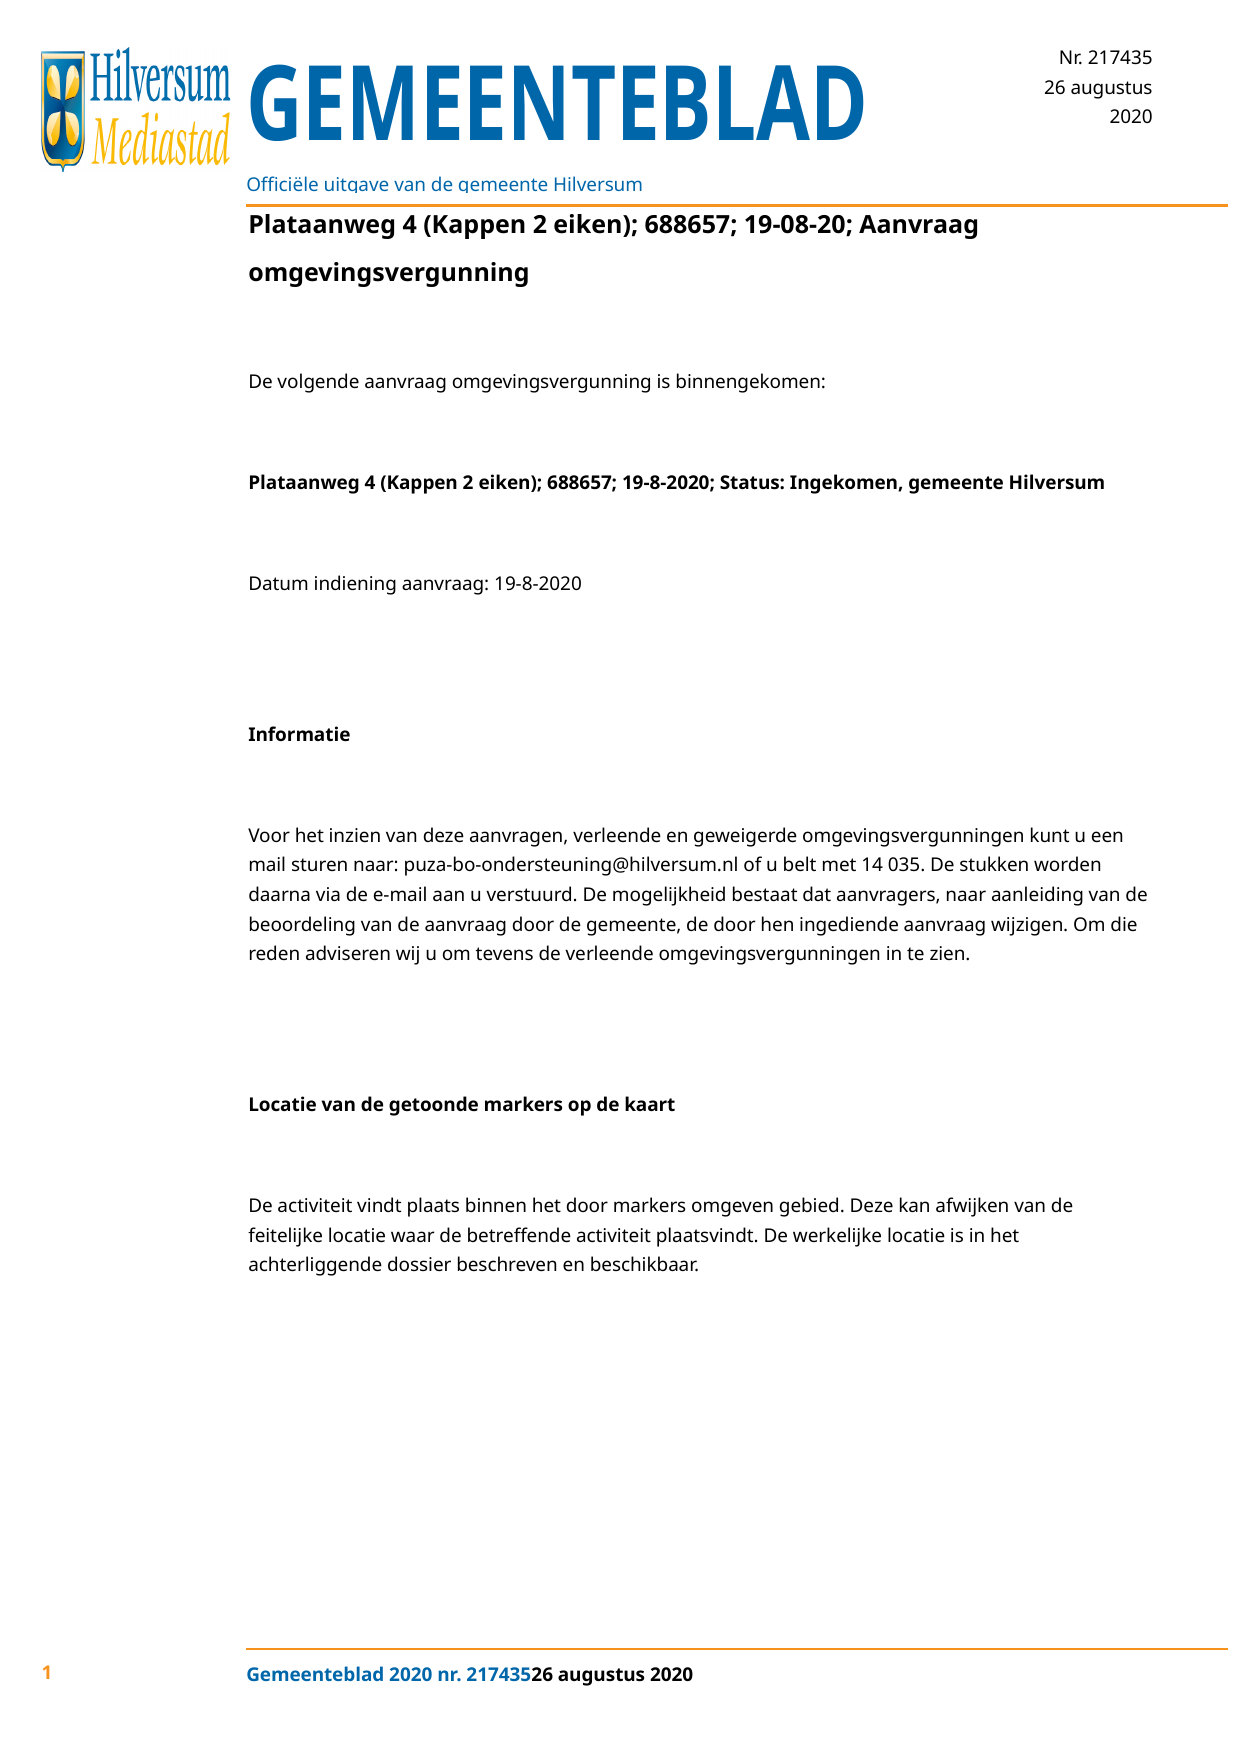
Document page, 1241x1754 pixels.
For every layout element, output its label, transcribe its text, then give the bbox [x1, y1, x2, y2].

text Plataanweg 4 (Kappen 2 eiken); 688657; 19-8-2020; Status: Ingekomen, gemeente Hilversum [248, 469, 1152, 495]
text Plataanweg 4 (Kappen 2 eiken); 688657; 19-08-20; Aanvraag omgevingsvergunning [248, 207, 1152, 288]
text Locatie van de getoonde markers op de kaart [248, 1092, 1152, 1117]
text De volgende aanvraag omgevingsvergunning is binnengekomen: [248, 368, 1152, 394]
text Datum indiening aanvraag: 19-8-2020 [248, 570, 1152, 596]
text Informatie [248, 721, 1152, 747]
text Voor het inzien van deze aanvragen, verleende en geweigerde omgevingsvergunningen kunt u een mail sturen naar: puza-bo-ondersteuning@hilversum.nl of u belt met 14 035. De stukken worden daarna via de e-mail aan u verstuurd. De mogelijkheid bestaat dat aanvragers, naar aanleiding van de beoordeling van de aanvraag door de gemeente, de door hen ingediende aanvraag wijzigen. Om die reden adviseren wij u om tevens de verleende omgevingsvergunningen in te zien. [248, 822, 1152, 966]
picture [41, 47, 231, 172]
text De activiteit vindt plaats binnen het door markers omgeven gebied. Deze kan afwijken van de feitelijke locatie waar de betreffende activiteit plaatsvindt. De werkelijke locatie is in het achterliggende dossier beschreven en beschikbaar. [248, 1192, 1152, 1277]
